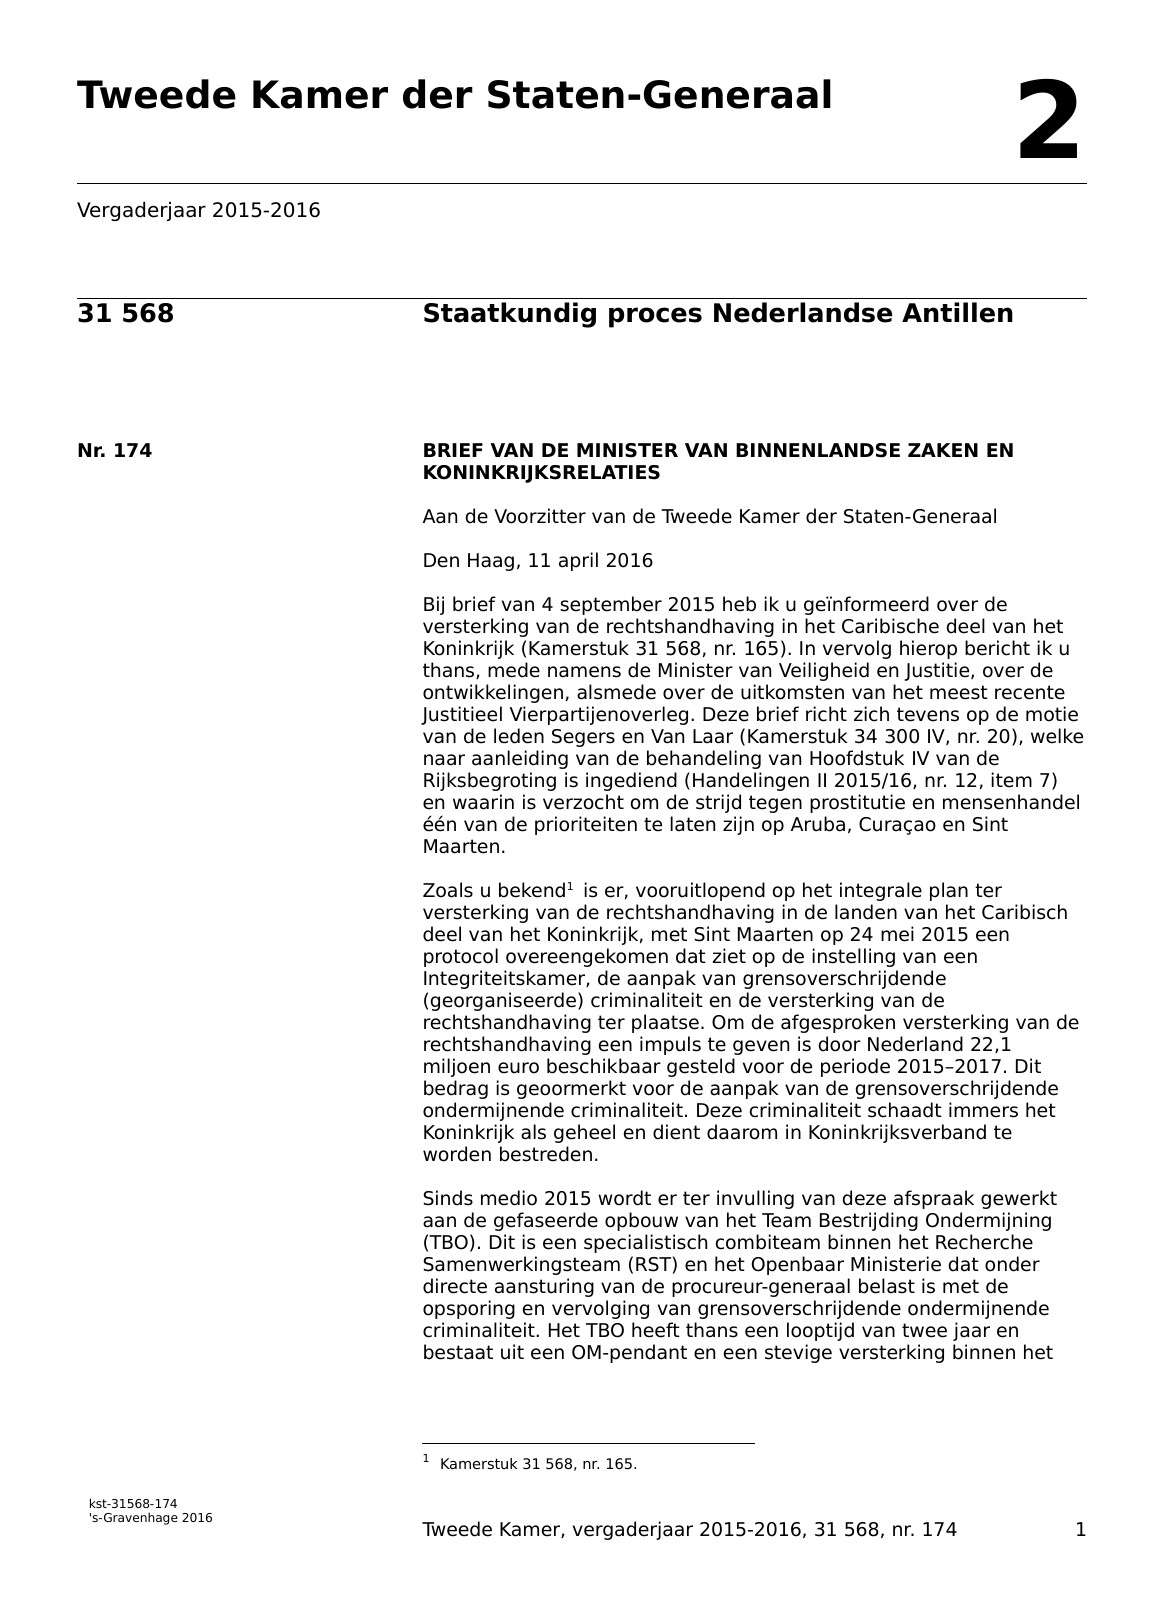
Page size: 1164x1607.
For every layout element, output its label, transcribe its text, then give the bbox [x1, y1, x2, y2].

text Sinds medio 2015 wordt er ter invulling van deze afspraak gewerkt aan de gefaseerde opbouw van het Team Bestrijding Ondermijning (TBO). Dit is een specialistisch combiteam binnen het Recherche Samenwerkingsteam (RST) en het Openbaar Ministerie dat onder directe aansturing van de procureur-generaal belast is met de opsporing en vervolging van grensoverschrijdende ondermijnende criminaliteit. Het TBO heeft thans een looptijd van twee jaar en bestaat uit een OM-pendant en een stevige versterking binnen het [422, 1188, 1087, 1364]
text Aan de Voorzitter van de Tweede Kamer der Staten-Generaal [422, 506, 1087, 528]
text 's-Gravenhage 2016 [88, 1511, 323, 1525]
subtitle Nr. 174 BRIEF VAN DE MINISTER VAN BINNENLANDSE ZAKEN EN KONINKRIJKSRELATIES [77, 440, 1087, 484]
text Bij brief van 4 september 2015 heb ik u geïnformeerd over de versterking van de rechtshandhaving in het Caribische deel van het Koninkrijk (Kamerstuk 31 568, nr. 165). In vervolg hierop bericht ik u thans, mede namens de Minister van Veiligheid en Justitie, over de ontwikkelingen, alsmede over de uitkomsten van het meest recente Justitieel Vierpartijenoverleg. Deze brief richt zich tevens op de motie van de leden Segers en Van Laar (Kamerstuk 34 300 IV, nr. 20), welke naar aanleiding van de behandeling van Hoofdstuk IV van de Rijksbegroting is ingediend (Handelingen II 2015/16, nr. 12, item 7) en waarin is verzocht om de strijd tegen prostitutie en mensenhandel één van de prioriteiten te laten zijn op Aruba, Curaçao en Sint Maarten. [422, 594, 1087, 858]
text kst-31568-174 [88, 1497, 323, 1511]
text Zoals u bekend is er, vooruitlopend op het integrale plan ter versterking van de rechtshandhaving in de landen van het Caribisch deel van het Koninkrijk, met Sint Maarten op 24 mei 2015 een protocol overeengekomen dat ziet op de instelling van een Integriteitskamer, de aanpak van grensoverschrijdende (georganiseerde) criminaliteit en de versterking van de rechtshandhaving ter plaatse. Om de afgesproken versterking van de rechtshandhaving een impuls te geven is door Nederland 22,1 miljoen euro beschikbaar gesteld voor de periode 2015–2017. Dit bedrag is geoormerkt voor de aanpak van de grensoverschrijdende ondermijnende criminaliteit. Deze criminaliteit schaadt immers het Koninkrijk als geheel en dient daarom in Koninkrijksverband te worden bestreden. [422, 880, 1087, 1166]
table_header Tweede Kamer der Staten-Generaal [77, 59, 886, 183]
table_header 2 [886, 59, 1087, 183]
text Den Haag, 11 april 2016 [422, 550, 1087, 572]
text Kamerstuk 31 568, nr. 165. [422, 1452, 1087, 1474]
subtitle 31 568 Staatkundig proces Nederlandse Antillen [77, 299, 1087, 329]
table_cell Vergaderjaar 2015-2016 [77, 184, 1087, 298]
